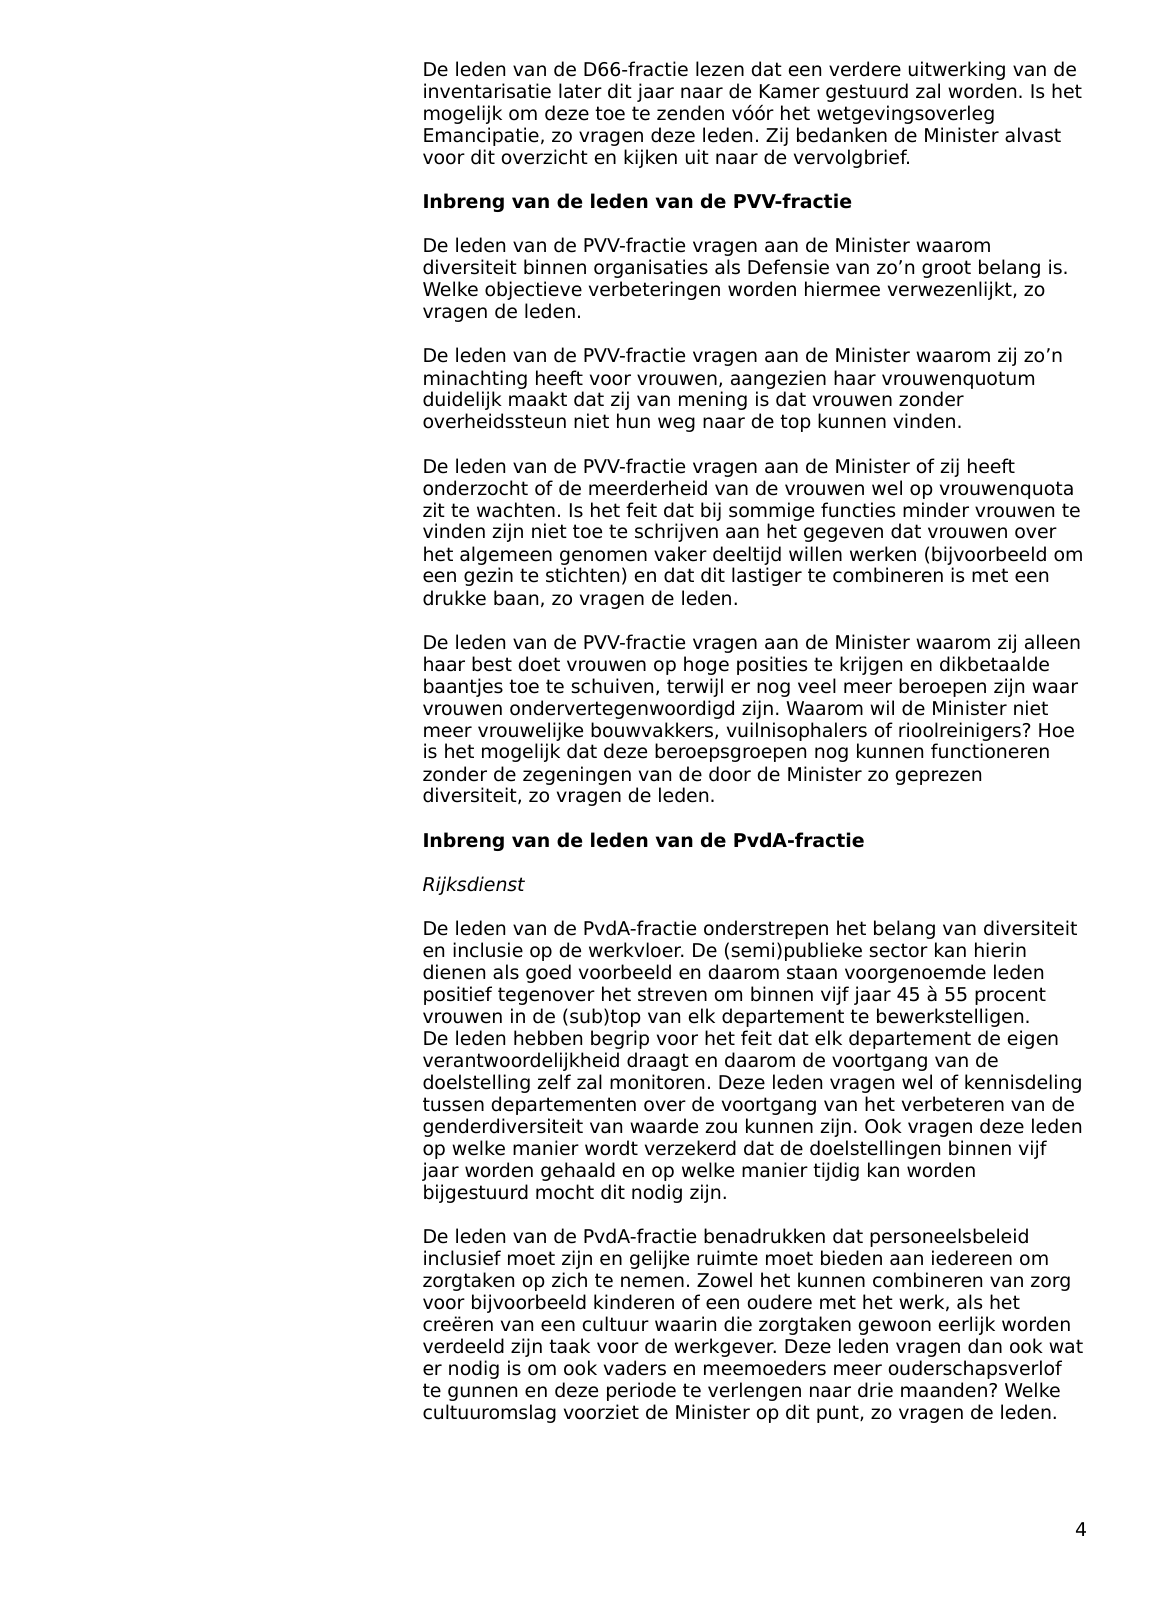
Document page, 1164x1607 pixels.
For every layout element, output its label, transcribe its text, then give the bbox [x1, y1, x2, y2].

text De leden van de PVV-fractie vragen aan de Minister of zij heeft onderzocht of de meerderheid van de vrouwen wel op vrouwenquota zit te wachten. Is het feit dat bij sommige functies minder vrouwen te vinden zijn niet toe te schrijven aan het gegeven dat vrouwen over het algemeen genomen vaker deeltijd willen werken (bijvoorbeeld om een gezin te stichten) en dat dit lastiger te combineren is met een drukke baan, zo vragen de leden. [422, 456, 1087, 609]
text De leden van de PVV-fractie vragen aan de Minister waarom zij alleen haar best doet vrouwen op hoge posities te krijgen en dikbetaalde baantjes toe te schuiven, terwijl er nog veel meer beroepen zijn waar vrouwen ondervertegenwoordigd zijn. Waarom wil de Minister niet meer vrouwelijke bouwvakkers, vuilnisophalers of rioolreinigers? Hoe is het mogelijk dat deze beroepsgroepen nog kunnen functioneren zonder de zegeningen van de door de Minister zo geprezen diversiteit, zo vragen de leden. [422, 632, 1087, 807]
text De leden hebben begrip voor het feit dat elk departement de eigen verantwoordelijkheid draagt en daarom de voortgang van de doelstelling zelf zal monitoren. Deze leden vragen wel of kennisdeling tussen departementen over de voortgang van het verbeteren van de genderdiversiteit van waarde zou kunnen zijn. Ook vragen deze leden op welke manier wordt verzekerd dat de doelstellingen binnen vijf jaar worden gehaald en op welke manier tijdig kan worden bijgestuurd mocht dit nodig zijn. [422, 1028, 1087, 1204]
subtitle Inbreng van de leden van de PVV-fractie [422, 191, 1087, 213]
text De leden van de PvdA-fractie onderstrepen het belang van diversiteit en inclusie op de werkvloer. De (semi)publieke sector kan hierin dienen als goed voorbeeld en daarom staan voorgenoemde leden positief tegenover het streven om binnen vijf jaar 45 à 55 procent vrouwen in de (sub)top van elk departement te bewerkstelligen. [422, 918, 1087, 1028]
text De leden van de PVV-fractie vragen aan de Minister waarom zij zo’n minachting heeft voor vrouwen, aangezien haar vrouwenquotum duidelijk maakt dat zij van mening is dat vrouwen zonder overheidssteun niet hun weg naar de top kunnen vinden. [422, 345, 1087, 433]
subtitle Rijksdienst [422, 874, 1087, 896]
text De leden van de PvdA-fractie benadrukken dat personeelsbeleid inclusief moet zijn en gelijke ruimte moet bieden aan iedereen om zorgtaken op zich te nemen. Zowel het kunnen combineren van zorg voor bijvoorbeeld kinderen of een oudere met het werk, als het creëren van een cultuur waarin die zorgtaken gewoon eerlijk worden verdeeld zijn taak voor de werkgever. Deze leden vragen dan ook wat er nodig is om ook vaders en meemoeders meer ouderschapsverlof te gunnen en deze periode te verlengen naar drie maanden? Welke cultuuromslag voorziet de Minister op dit punt, zo vragen de leden. [422, 1226, 1087, 1424]
subtitle Inbreng van de leden van de PvdA-fractie [422, 829, 1087, 852]
text De leden van de PVV-fractie vragen aan de Minister waarom diversiteit binnen organisaties als Defensie van zo’n groot belang is. Welke objectieve verbeteringen worden hiermee verwezenlijkt, zo vragen de leden. [422, 235, 1087, 323]
text De leden van de D66-fractie lezen dat een verdere uitwerking van de inventarisatie later dit jaar naar de Kamer gestuurd zal worden. Is het mogelijk om deze toe te zenden vóór het wetgevingsoverleg Emancipatie, zo vragen deze leden. Zij bedanken de Minister alvast voor dit overzicht en kijken uit naar de vervolgbrief. [422, 59, 1087, 169]
